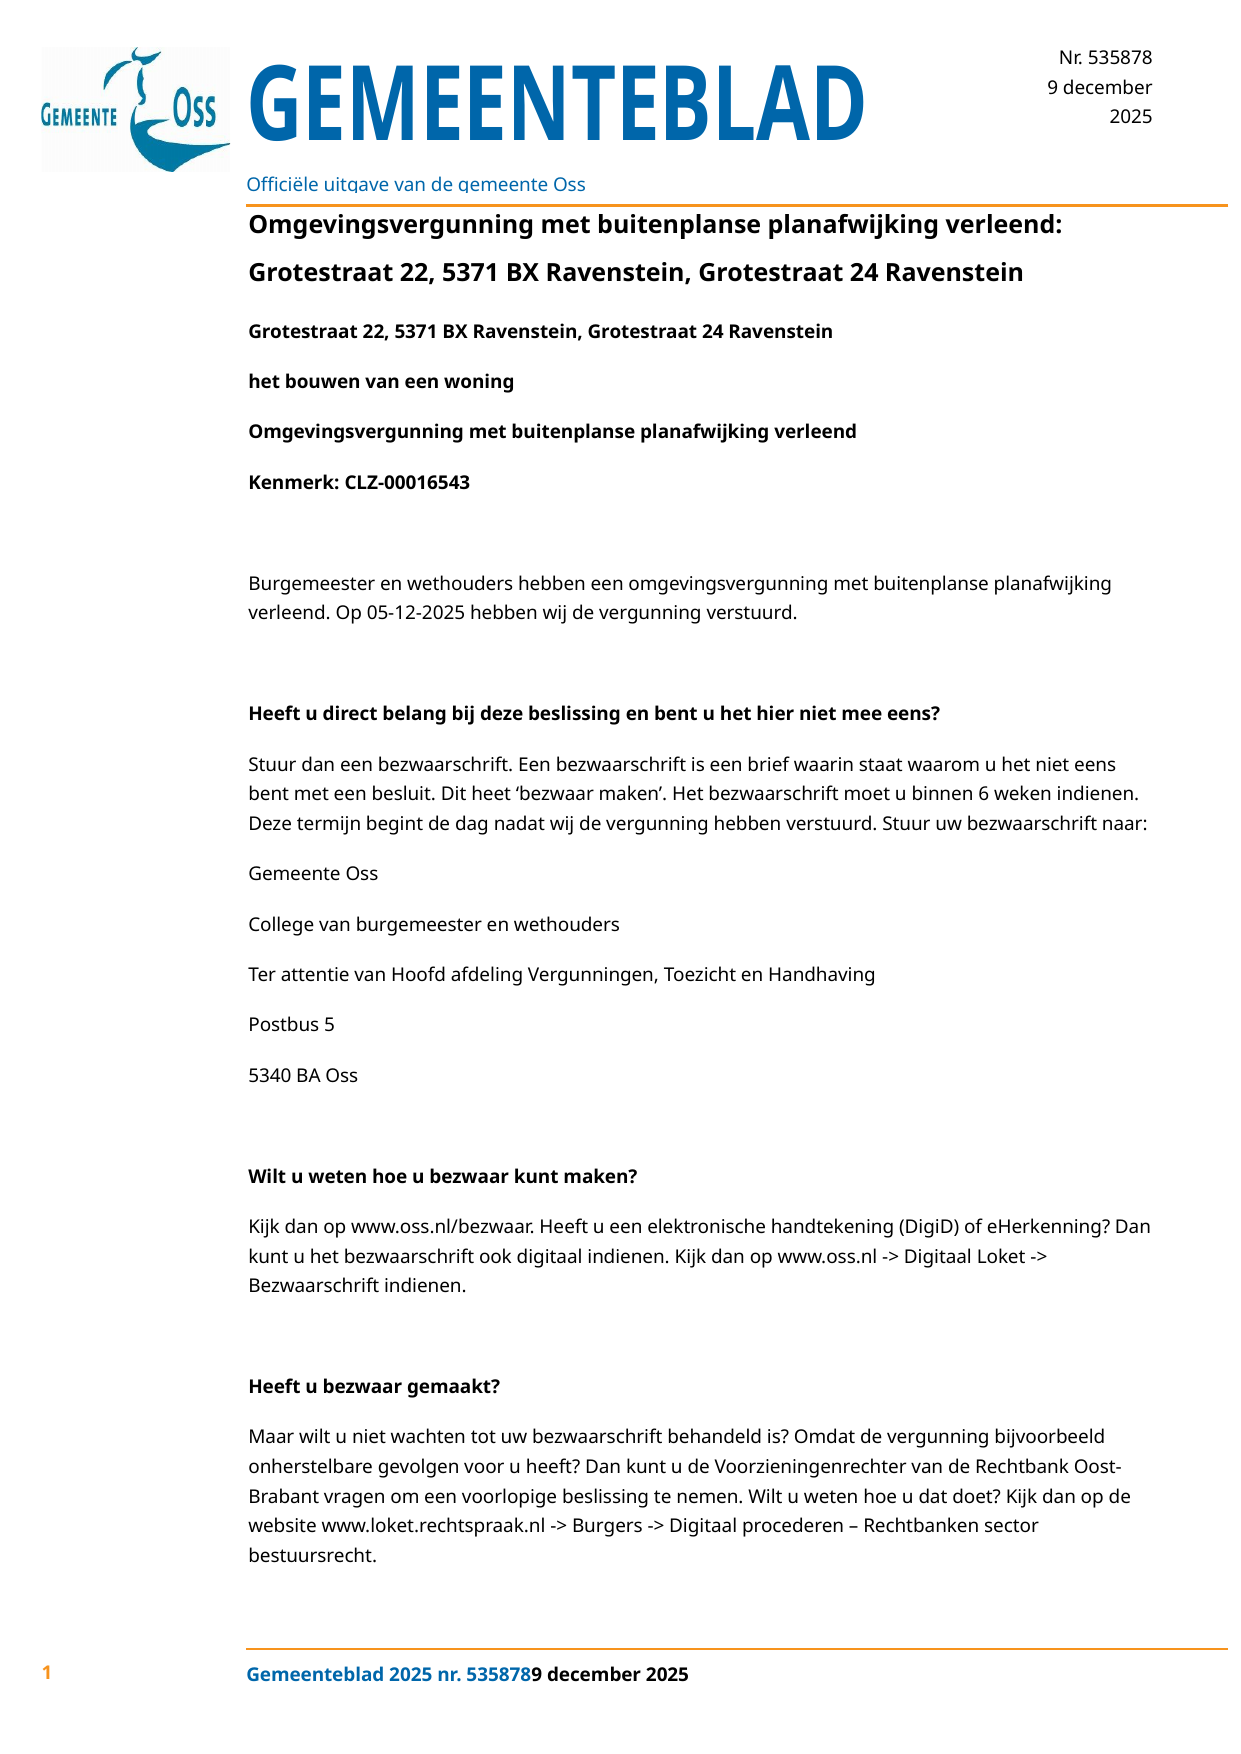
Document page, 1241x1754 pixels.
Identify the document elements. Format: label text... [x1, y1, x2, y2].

text 5340 BA Oss [248, 1062, 1152, 1088]
text Burgemeester en wethouders hebben een omgevingsvergunning met buitenplanse planafwijking verleend. Op 05-12-2025 hebben wij de vergunning verstuurd. [248, 570, 1152, 625]
text Heeft u bezwaar gemaakt? [248, 1373, 1152, 1399]
text Heeft u direct belang bij deze beslissing en bent u het hier niet mee eens? [248, 700, 1152, 726]
text Postbus 5 [248, 1012, 1152, 1037]
text Wilt u weten hoe u bezwaar kunt maken? [248, 1163, 1152, 1189]
text Stuur dan een bezwaarschrift. Een bezwaarschrift is een brief waarin staat waarom u het niet eens bent met een besluit. Dit heet ‘bezwaar maken’. Het bezwaarschrift moet u binnen 6 weken indienen. Deze termijn begint de dag nadat wij de vergunning hebben verstuurd. Stuur uw bezwaarschrift naar: [248, 751, 1152, 836]
picture [41, 47, 231, 172]
text College van burgemeester en wethouders [248, 911, 1152, 937]
text Omgevingsvergunning met buitenplanse planafwijking verleend [248, 419, 1152, 444]
text Maar wilt u niet wachten tot uw bezwaarschrift behandeld is? Omdat de vergunning bijvoorbeeld onherstelbare gevolgen voor u heeft? Dan kunt u de Voorzieningenrechter van de Rechtbank Oost-Brabant vragen om een voorlopige beslissing te nemen. Wilt u weten hoe u dat doet? Kijk dan op de website www.loket.rechtspraak.nl -> Burgers -> Digitaal procederen – Rechtbanken sector bestuursrecht. [248, 1424, 1152, 1568]
text Grotestraat 22, 5371 BX Ravenstein, Grotestraat 24 Ravenstein [248, 318, 1152, 344]
text Kenmerk: CLZ-00016543 [248, 469, 1152, 495]
text Omgevingsvergunning met buitenplanse planafwijking verleend: Grotestraat 22, 5371 BX Ravenstein, Grotestraat 24 Ravenstein [248, 207, 1152, 288]
text Ter attentie van Hoofd afdeling Vergunningen, Toezicht en Handhaving [248, 961, 1152, 987]
text het bouwen van een woning [248, 368, 1152, 394]
text Kijk dan op www.oss.nl/bezwaar. Heeft u een elektronische handtekening (DigiD) of eHerkenning? Dan kunt u het bezwaarschrift ook digitaal indienen. Kijk dan op www.oss.nl -> Digitaal Loket -> Bezwaarschrift indienen. [248, 1213, 1152, 1298]
text Gemeente Oss [248, 860, 1152, 886]
